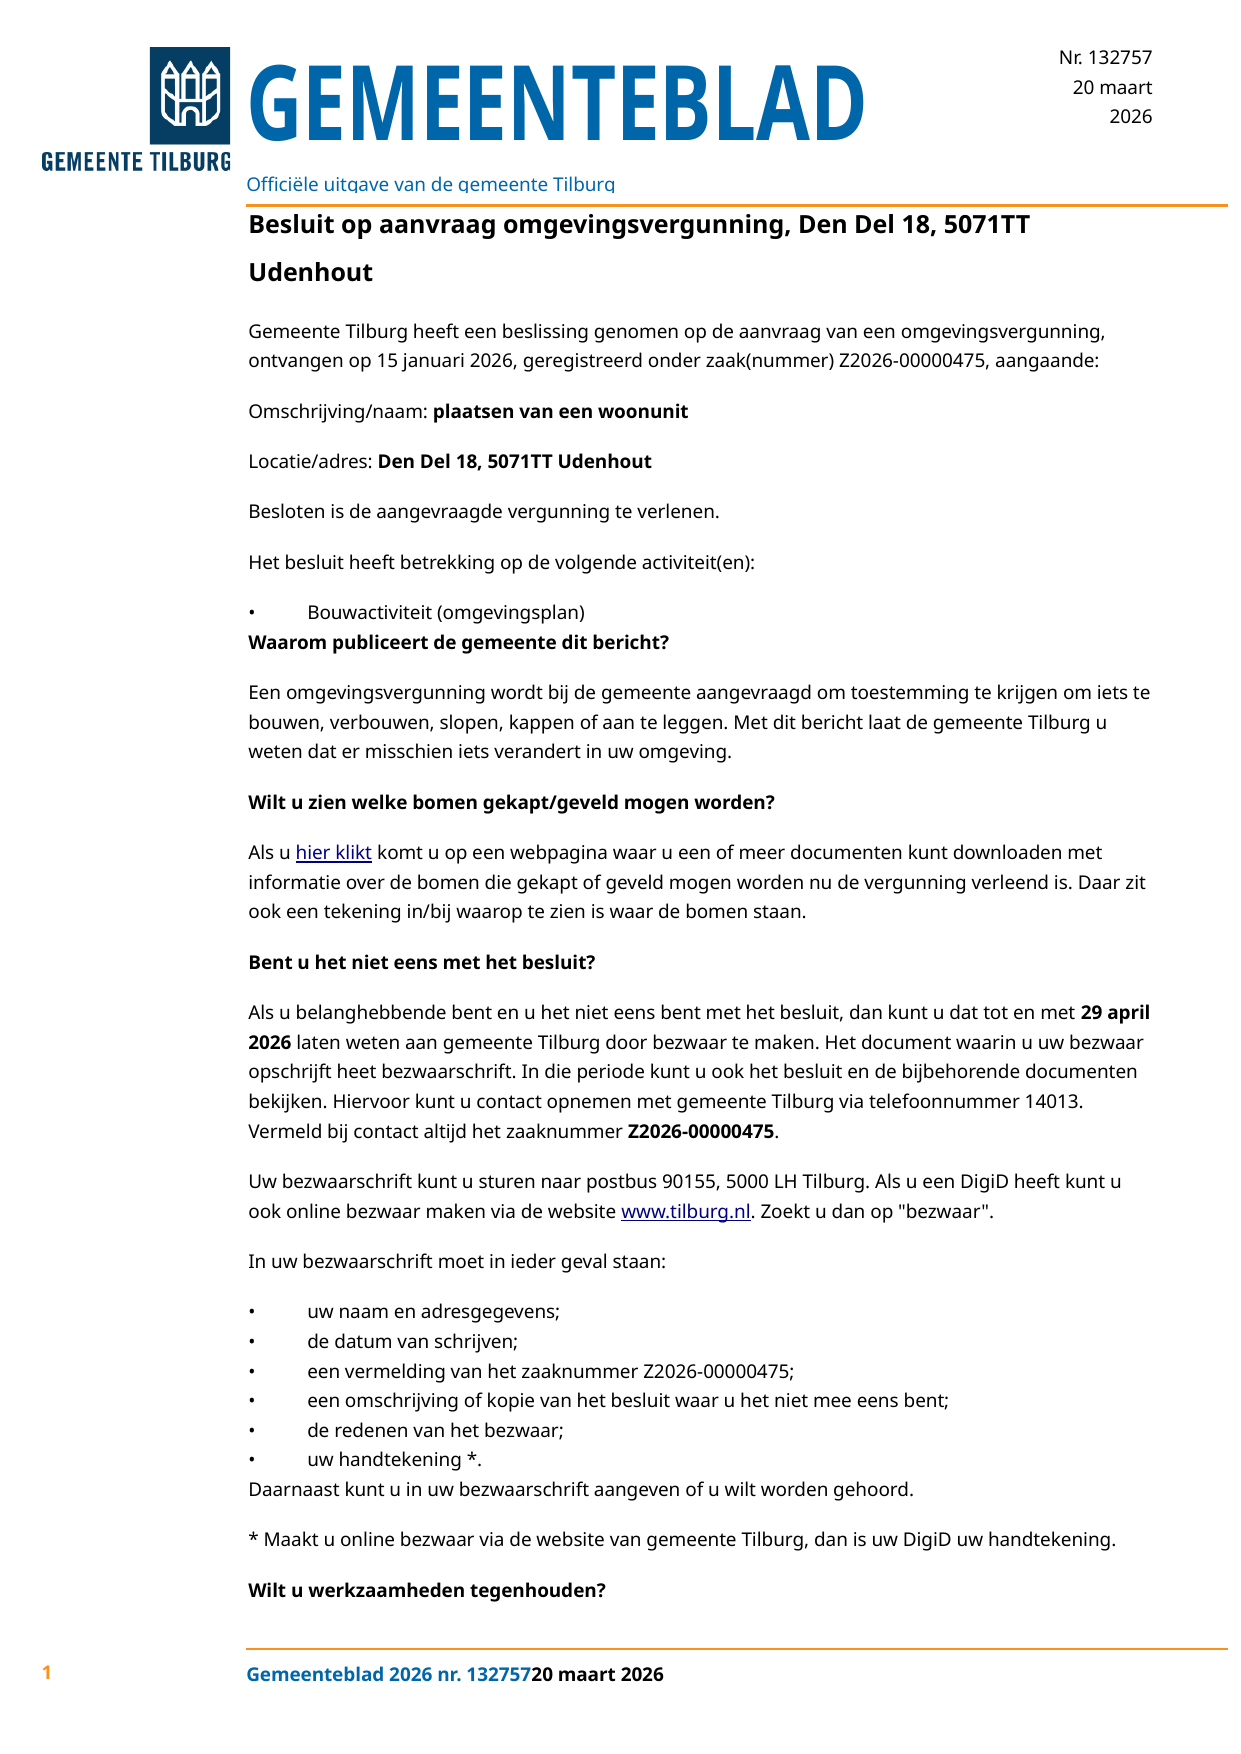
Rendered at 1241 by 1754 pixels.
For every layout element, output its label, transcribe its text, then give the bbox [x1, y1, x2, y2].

text Een omgevingsvergunning wordt bij de gemeente aangevraagd om toestemming te krijgen om iets te bouwen, verbouwen, slopen, kappen of aan te leggen. Met dit bericht laat de gemeente Tilburg u weten dat er misschien iets verandert in uw omgeving. [248, 679, 1152, 764]
text Het besluit heeft betrekking op de volgende activiteit(en): [248, 549, 1152, 575]
text Omschrijving/naam: plaatsen van een woonunit [248, 398, 1152, 424]
text * Maakt u online bezwaar via de website van gemeente Tilburg, dan is uw DigiD uw handtekening. [248, 1527, 1152, 1552]
text In uw bezwaarschrift moet in ieder geval staan: [248, 1248, 1152, 1274]
text Gemeente Tilburg heeft een beslissing genomen op de aanvraag van een omgevingsvergunning, ontvangen op 15 januari 2026, geregistreerd onder zaak(nummer) Z2026-00000475, aangaande: [248, 318, 1152, 373]
text Als u belanghebbende bent en u het niet eens bent met het besluit, dan kunt u dat tot en met 29 april 2026 laten weten aan gemeente Tilburg door bezwaar te maken. Het document waarin u uw bezwaar opschrijft heet bezwaarschrift. In die periode kunt u ook het besluit en de bijbehorende documenten bekijken. Hiervoor kunt u contact opnemen met gemeente Tilburg via telefoonnummer 14013. Vermeld bij contact altijd het zaaknummer Z2026-00000475. [248, 999, 1152, 1144]
text Locatie/adres: Den Del 18, 5071TT Udenhout [248, 448, 1152, 474]
text Waarom publiceert de gemeente dit bericht? [248, 629, 1152, 655]
list een vermelding van het zaaknummer Z2026-00000475; [248, 1358, 1152, 1384]
text Daarnaast kunt u in uw bezwaarschrift aangeven of u wilt worden gehoord. [248, 1476, 1152, 1502]
list Bouwactiviteit (omgevingsplan) [248, 599, 1152, 625]
list een omschrijving of kopie van het besluit waar u het niet mee eens bent; [248, 1387, 1152, 1413]
text Uw bezwaarschrift kunt u sturen naar postbus 90155, 5000 LH Tilburg. Als u een DigiD heeft kunt u ook online bezwaar maken via de website www.tilburg.nl. Zoekt u dan op "bezwaar". [248, 1168, 1152, 1224]
text Besloten is de aangevraagde vergunning te verlenen. [248, 499, 1152, 524]
text Wilt u zien welke bomen gekapt/geveld mogen worden? [248, 789, 1152, 815]
list de datum van schrijven; [248, 1328, 1152, 1354]
list uw handtekening *. [248, 1447, 1152, 1472]
text Bent u het niet eens met het besluit? [248, 949, 1152, 975]
text Als u hier klikt komt u op een webpagina waar u een of meer documenten kunt downloaden met informatie over de bomen die gekapt of geveld mogen worden nu de vergunning verleend is. Daar zit ook een tekening in/bij waarop te zien is waar de bomen staan. [248, 839, 1152, 924]
list de redenen van het bezwaar; [248, 1417, 1152, 1443]
picture [41, 47, 231, 172]
list uw naam en adresgegevens; [248, 1299, 1152, 1324]
text Wilt u werkzaamheden tegenhouden? [248, 1577, 1152, 1603]
text Besluit op aanvraag omgevingsvergunning, Den Del 18, 5071TT Udenhout [248, 207, 1152, 288]
